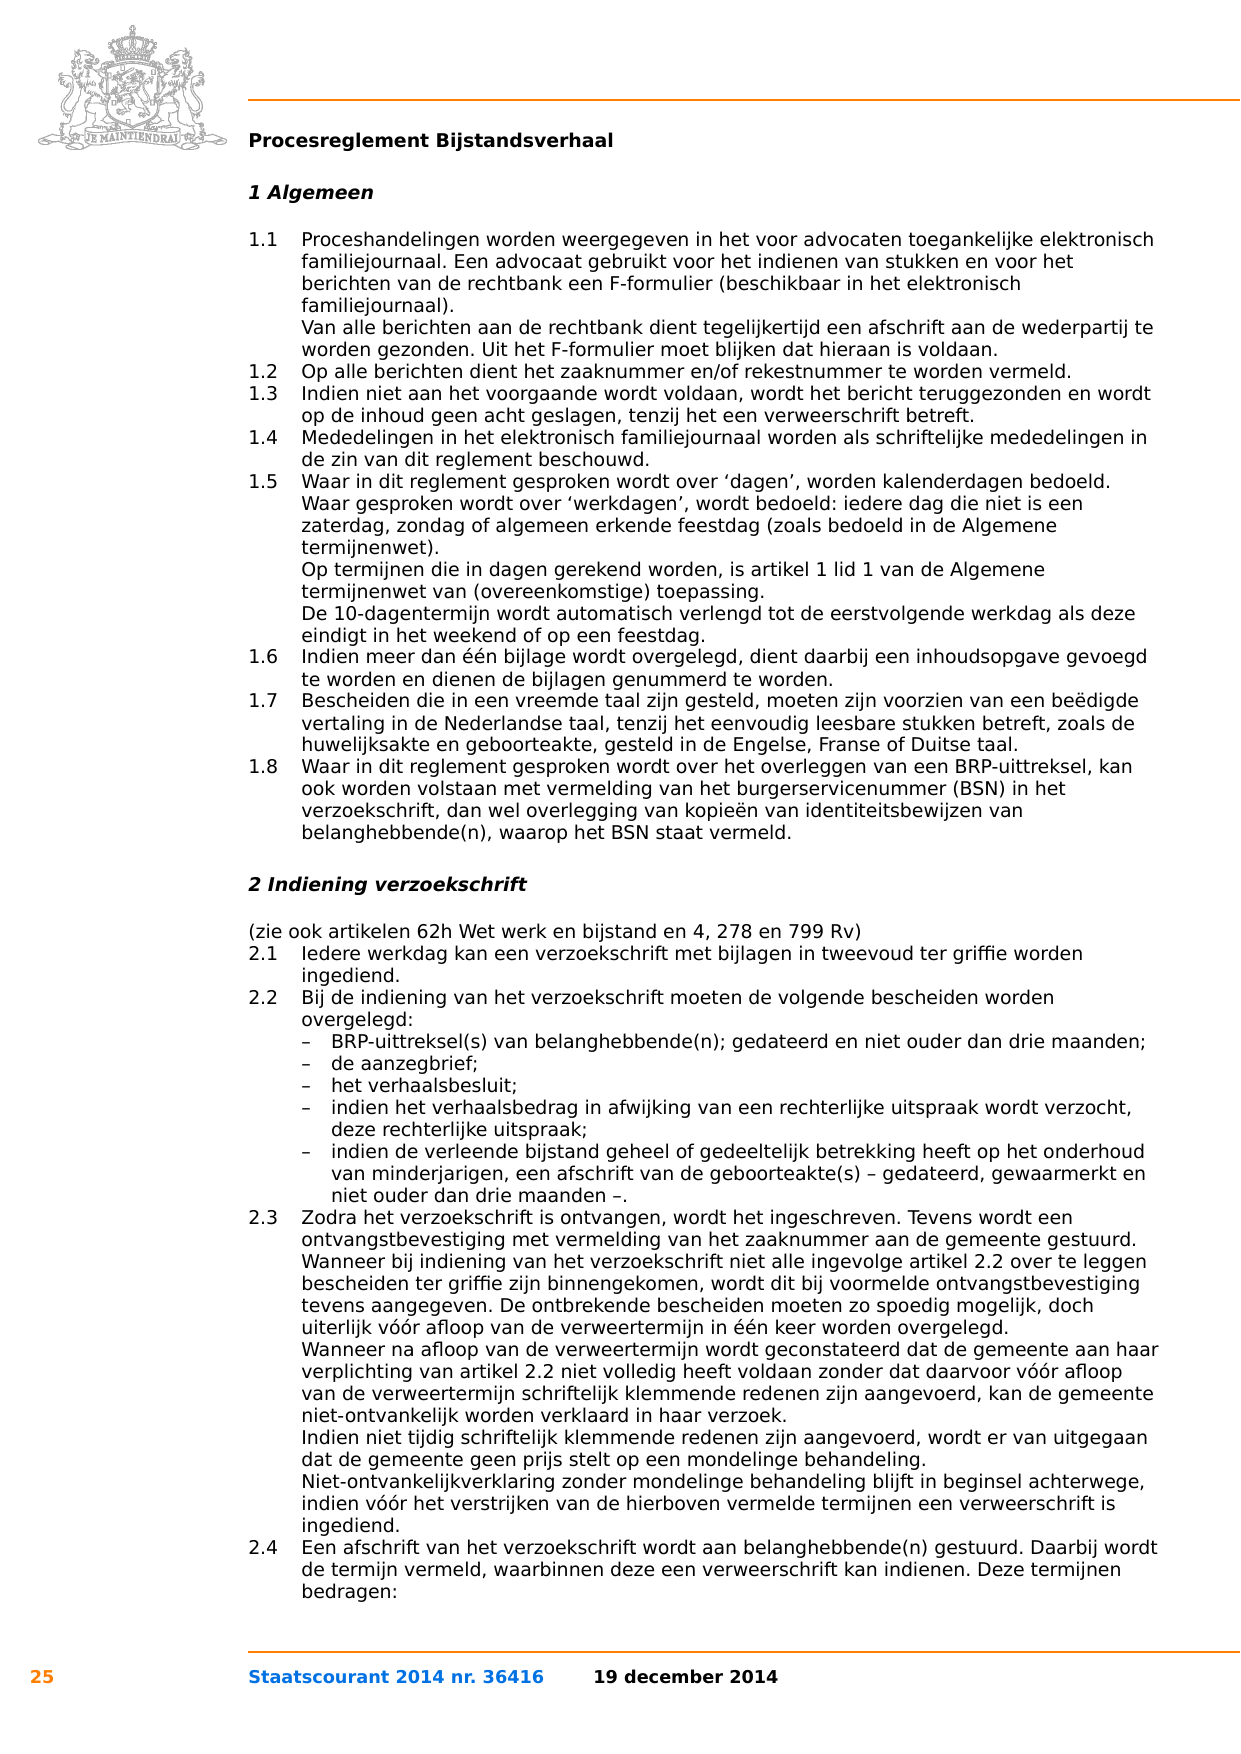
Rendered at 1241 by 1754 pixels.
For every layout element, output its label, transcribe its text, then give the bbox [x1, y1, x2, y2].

text 2.3 Zodra het verzoekschrift is ontvangen, wordt het ingeschreven. Tevens wordt een ontvangstbevestiging met vermelding van het zaaknummer aan de gemeente gestuurd. [248, 1207, 1163, 1251]
text De 10-dagentermijn wordt automatisch verlengd tot de eerstvolgende werkdag als deze eindigt in het weekend of op een feestdag. [301, 602, 1163, 646]
subtitle 2 Indiening verzoekschrift [248, 874, 1163, 896]
picture [38, 25, 227, 150]
text Indien niet tijdig schriftelijk klemmende redenen zijn aangevoerd, wordt er van uitgegaan dat de gemeente geen prijs stelt op een mondelinge behandeling. [301, 1427, 1163, 1471]
text (zie ook artikelen 62h Wet werk en bijstand en 4, 278 en 799 Rv) [248, 921, 1163, 943]
text – de aanzegbrief; [301, 1053, 1163, 1075]
subtitle 1 Algemeen [248, 182, 1163, 204]
text Waar gesproken wordt over ‘werkdagen’, wordt bedoeld: iedere dag die niet is een zaterdag, zondag of algemeen erkende feestdag (zoals bedoeld in de Algemene termijnenwet). [301, 493, 1163, 558]
text Op termijnen die in dagen gerekend worden, is artikel 1 lid 1 van de Algemene termijnenwet van (overeenkomstige) toepassing. [301, 558, 1163, 602]
text Wanneer bij indiening van het verzoekschrift niet alle ingevolge artikel 2.2 over te leggen bescheiden ter griffie zijn binnengekomen, wordt dit bij voormelde ontvangstbevestiging tevens aangegeven. De ontbrekende bescheiden moeten zo spoedig mogelijk, doch uiterlijk vóór afloop van de verweertermijn in één keer worden overgelegd. [301, 1251, 1163, 1339]
text 2.2 Bij de indiening van het verzoekschrift moeten de volgende bescheiden worden overgelegd: [248, 987, 1163, 1031]
text 2.1 Iedere werkdag kan een verzoekschrift met bijlagen in tweevoud ter griffie worden ingediend. [248, 943, 1163, 987]
text 2.4 Een afschrift van het verzoekschrift wordt aan belanghebbende(n) gestuurd. Daarbij wordt de termijn vermeld, waarbinnen deze een verweerschrift kan indienen. Deze termijnen bedragen: [248, 1537, 1163, 1603]
text 1.1 Proceshandelingen worden weergegeven in het voor advocaten toegankelijke elektronisch familiejournaal. Een advocaat gebruikt voor het indienen van stukken en voor het berichten van de rechtbank een F-formulier (beschikbaar in het elektronisch familiejournaal). [248, 229, 1163, 317]
text 1.8 Waar in dit reglement gesproken wordt over het overleggen van een BRP-uittreksel, kan ook worden volstaan met vermelding van het burgerservicenummer (BSN) in het verzoekschrift, dan wel overlegging van kopieën van identiteitsbewijzen van belanghebbende(n), waarop het BSN staat vermeld. [248, 756, 1163, 844]
text – indien het verhaalsbedrag in afwijking van een rechterlijke uitspraak wordt verzocht, deze rechterlijke uitspraak; [301, 1097, 1163, 1141]
text 1.2 Op alle berichten dient het zaaknummer en/of rekestnummer te worden vermeld. [248, 361, 1163, 383]
text Wanneer na afloop van de verweertermijn wordt geconstateerd dat de gemeente aan haar verplichting van artikel 2.2 niet volledig heeft voldaan zonder dat daarvoor vóór afloop van de verweertermijn schriftelijk klemmende redenen zijn aangevoerd, kan de gemeente niet-ontvankelijk worden verklaard in haar verzoek. [301, 1339, 1163, 1427]
text – het verhaalsbesluit; [301, 1075, 1163, 1097]
text – BRP-uittreksel(s) van belanghebbende(n); gedateerd en niet ouder dan drie maanden; [301, 1031, 1163, 1053]
text 1.6 Indien meer dan één bijlage wordt overgelegd, dient daarbij een inhoudsopgave gevoegd te worden en dienen de bijlagen genummerd te worden. [248, 646, 1163, 690]
subtitle Procesreglement Bijstandsverhaal [248, 130, 1163, 152]
text 1.5 Waar in dit reglement gesproken wordt over ‘dagen’, worden kalenderdagen bedoeld. [248, 471, 1163, 493]
text Niet-ontvankelijkverklaring zonder mondelinge behandeling blijft in beginsel achterwege, indien vóór het verstrijken van de hierboven vermelde termijnen een verweerschrift is ingediend. [301, 1471, 1163, 1537]
text Van alle berichten aan de rechtbank dient tegelijkertijd een afschrift aan de wederpartij te worden gezonden. Uit het F-formulier moet blijken dat hieraan is voldaan. [301, 317, 1163, 361]
text 1.4 Mededelingen in het elektronisch familiejournaal worden als schriftelijke mededelingen in de zin van dit reglement beschouwd. [248, 427, 1163, 471]
text 1.7 Bescheiden die in een vreemde taal zijn gesteld, moeten zijn voorzien van een beëdigde vertaling in de Nederlandse taal, tenzij het eenvoudig leesbare stukken betreft, zoals de huwelijksakte en geboorteakte, gesteld in de Engelse, Franse of Duitse taal. [248, 690, 1163, 756]
text 1.3 Indien niet aan het voorgaande wordt voldaan, wordt het bericht teruggezonden en wordt op de inhoud geen acht geslagen, tenzij het een verweerschrift betreft. [248, 383, 1163, 427]
text – indien de verleende bijstand geheel of gedeeltelijk betrekking heeft op het onderhoud van minderjarigen, een afschrift van de geboorteakte(s) – gedateerd, gewaarmerkt en niet ouder dan drie maanden –. [301, 1141, 1163, 1207]
